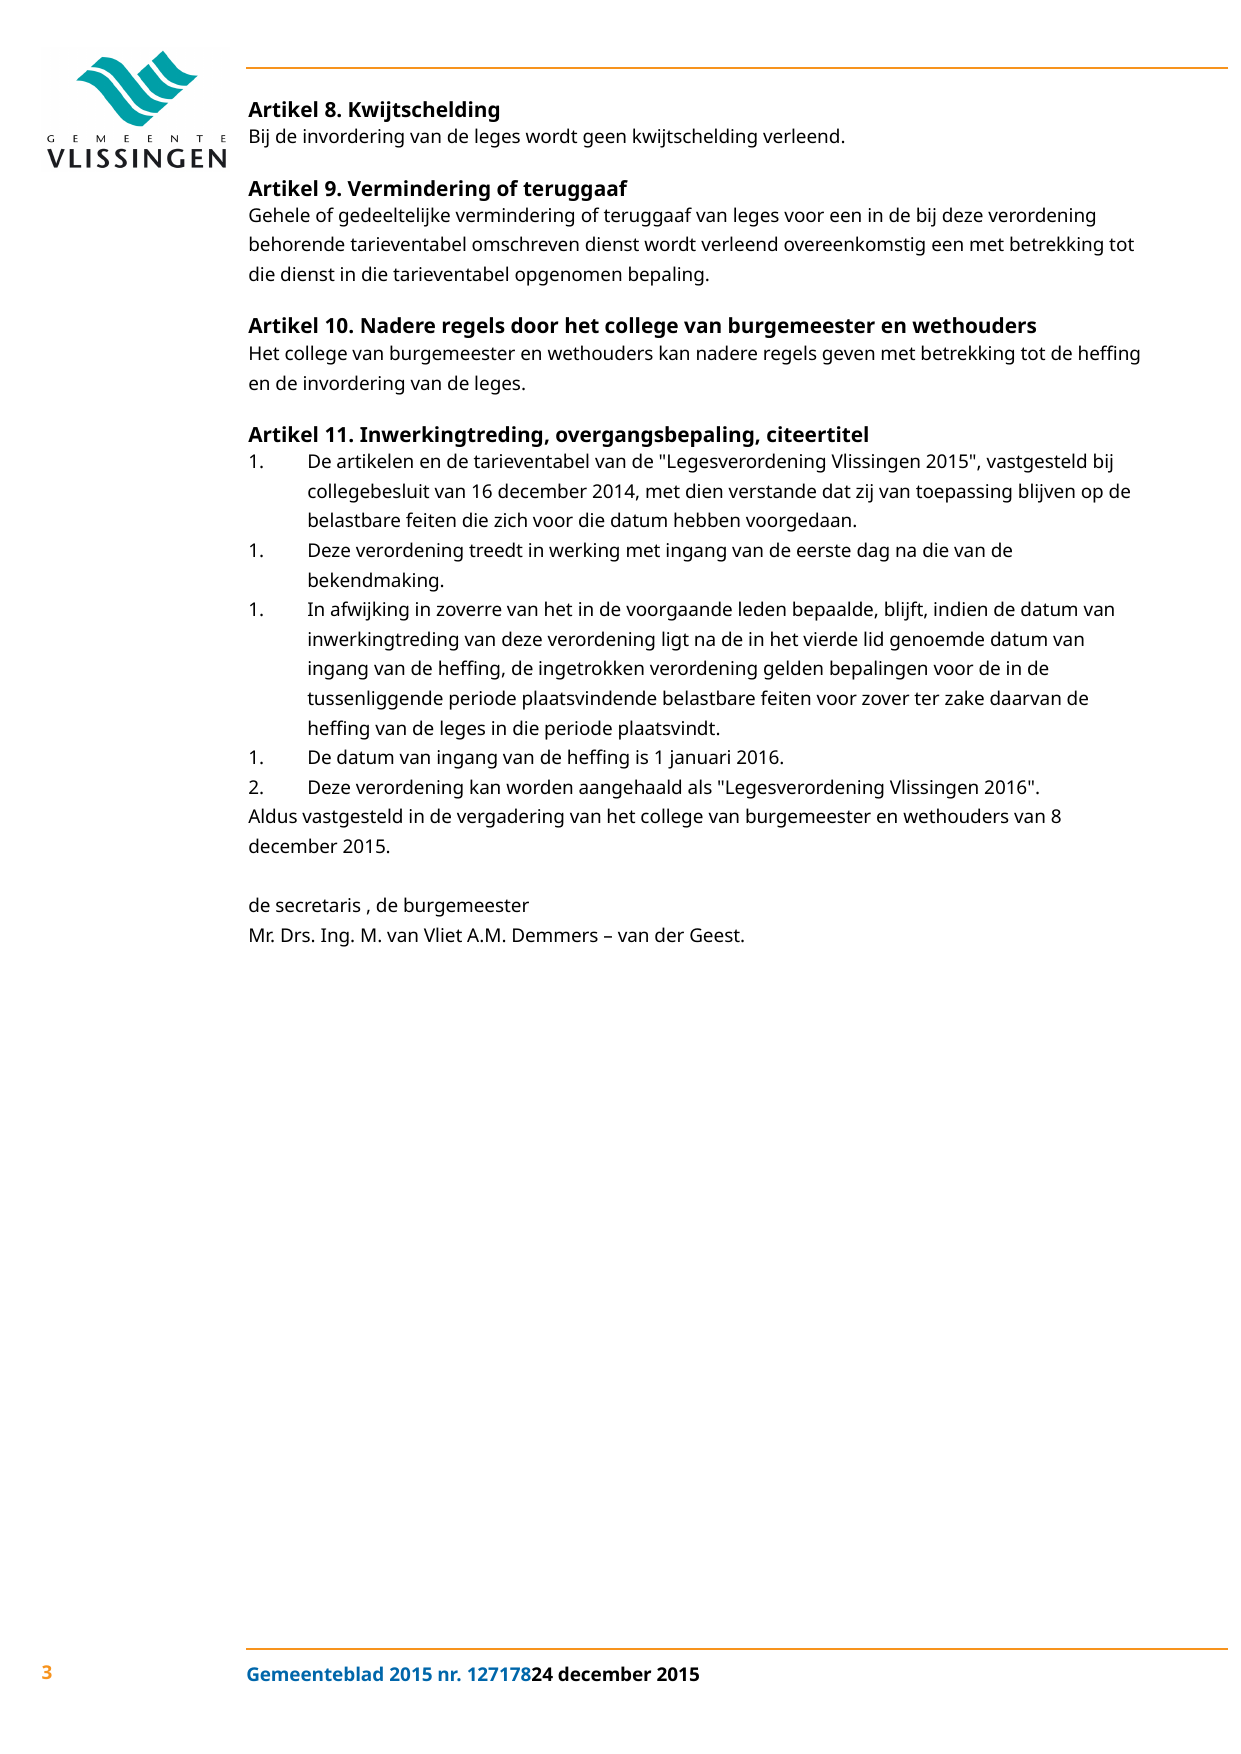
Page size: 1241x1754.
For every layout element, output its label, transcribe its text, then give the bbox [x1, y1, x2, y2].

text Artikel 11. Inwerkingtreding, overgangsbepaling, citeertitel [248, 420, 1152, 448]
text Artikel 8. Kwijtschelding [248, 95, 1152, 123]
list Deze verordening kan worden aangehaald als "Legesverordening Vlissingen 2016". [248, 774, 1152, 800]
text Het college van burgemeester en wethouders kan nadere regels geven met betrekking tot de heffing en de invordering van de leges. [248, 340, 1152, 395]
text Mr. Drs. Ing. M. van Vliet A.M. Demmers – van der Geest. [248, 922, 1152, 948]
text Gehele of gedeeltelijke vermindering of teruggaaf van leges voor een in de bij deze verordening behorende tarieventabel omschreven dienst wordt verleend overeenkomstig een met betrekking tot die dienst in die tarieventabel opgenomen bepaling. [248, 202, 1152, 287]
text Artikel 10. Nadere regels door het college van burgemeester en wethouders [248, 312, 1152, 340]
text Aldus vastgesteld in de vergadering van het college van burgemeester en wethouders van 8 december 2015. [248, 803, 1152, 859]
text Artikel 9. Vermindering of teruggaaf [248, 174, 1152, 202]
picture [41, 47, 231, 172]
list De datum van ingang van de heffing is 1 januari 2016. [248, 744, 1152, 770]
text de secretaris , de burgemeester [248, 892, 1152, 918]
list Deze verordening treedt in werking met ingang van de eerste dag na die van de bekendmaking. [248, 537, 1152, 593]
list In afwijking in zoverre van het in de voorgaande leden bepaalde, blijft, indien de datum van inwerkingtreding van deze verordening ligt na de in het vierde lid genoemde datum van ingang van de heffing, de ingetrokken verordening gelden bepalingen voor de in de tussenliggende periode plaatsvindende belastbare feiten voor zover ter zake daarvan de heffing van de leges in die periode plaatsvindt. [248, 596, 1152, 741]
text Bij de invordering van de leges wordt geen kwijtschelding verleend. [248, 123, 1152, 149]
list De artikelen en de tarieventabel van de "Legesverordening Vlissingen 2015", vastgesteld bij collegebesluit van 16 december 2014, met dien verstande dat zij van toepassing blijven op de belastbare feiten die zich voor die datum hebben voorgedaan. [248, 448, 1152, 533]
